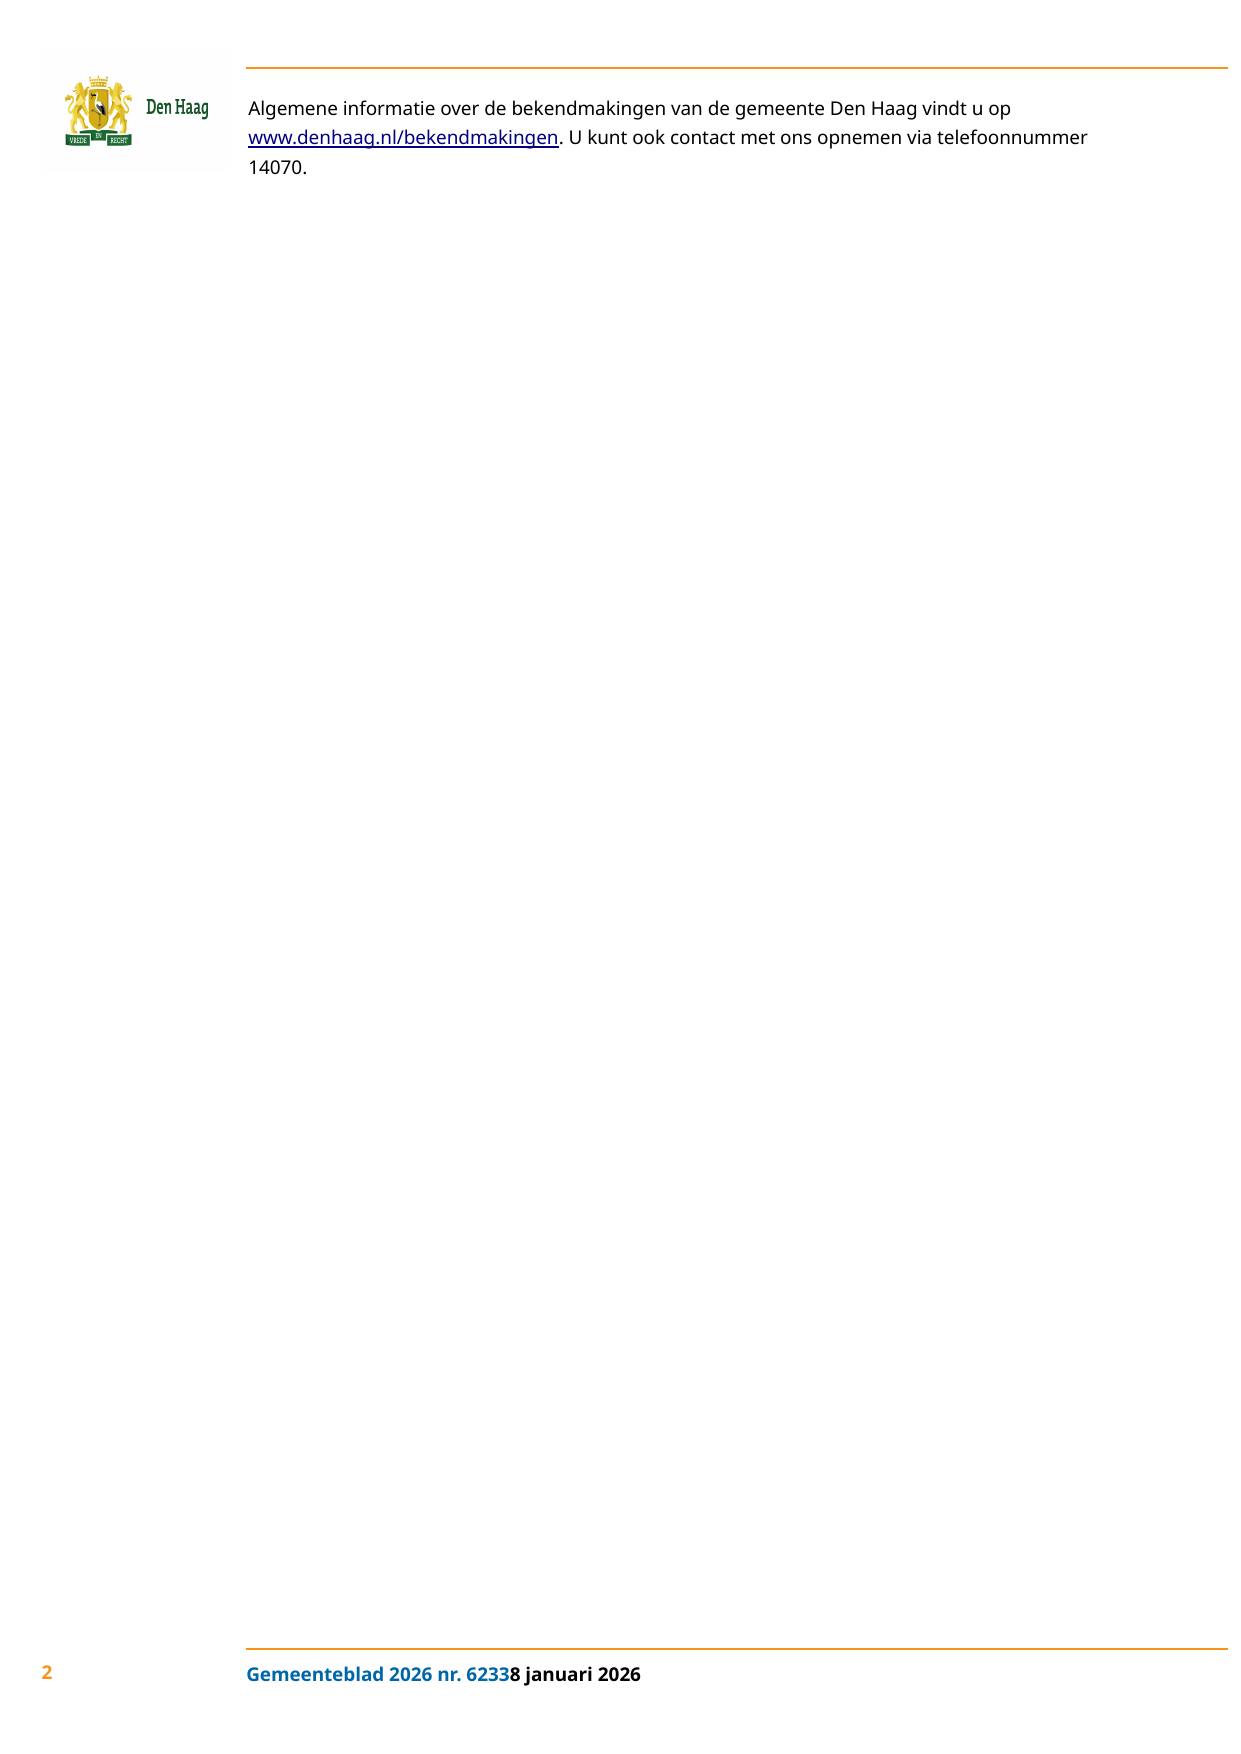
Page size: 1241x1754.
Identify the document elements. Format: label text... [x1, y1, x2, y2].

text Algemene informatie over de bekendmakingen van de gemeente Den Haag vindt u op www.denhaag.nl/bekendmakingen. U kunt ook contact met ons opnemen via telefoonnummer 14070. [248, 95, 1152, 180]
picture [41, 47, 231, 172]
